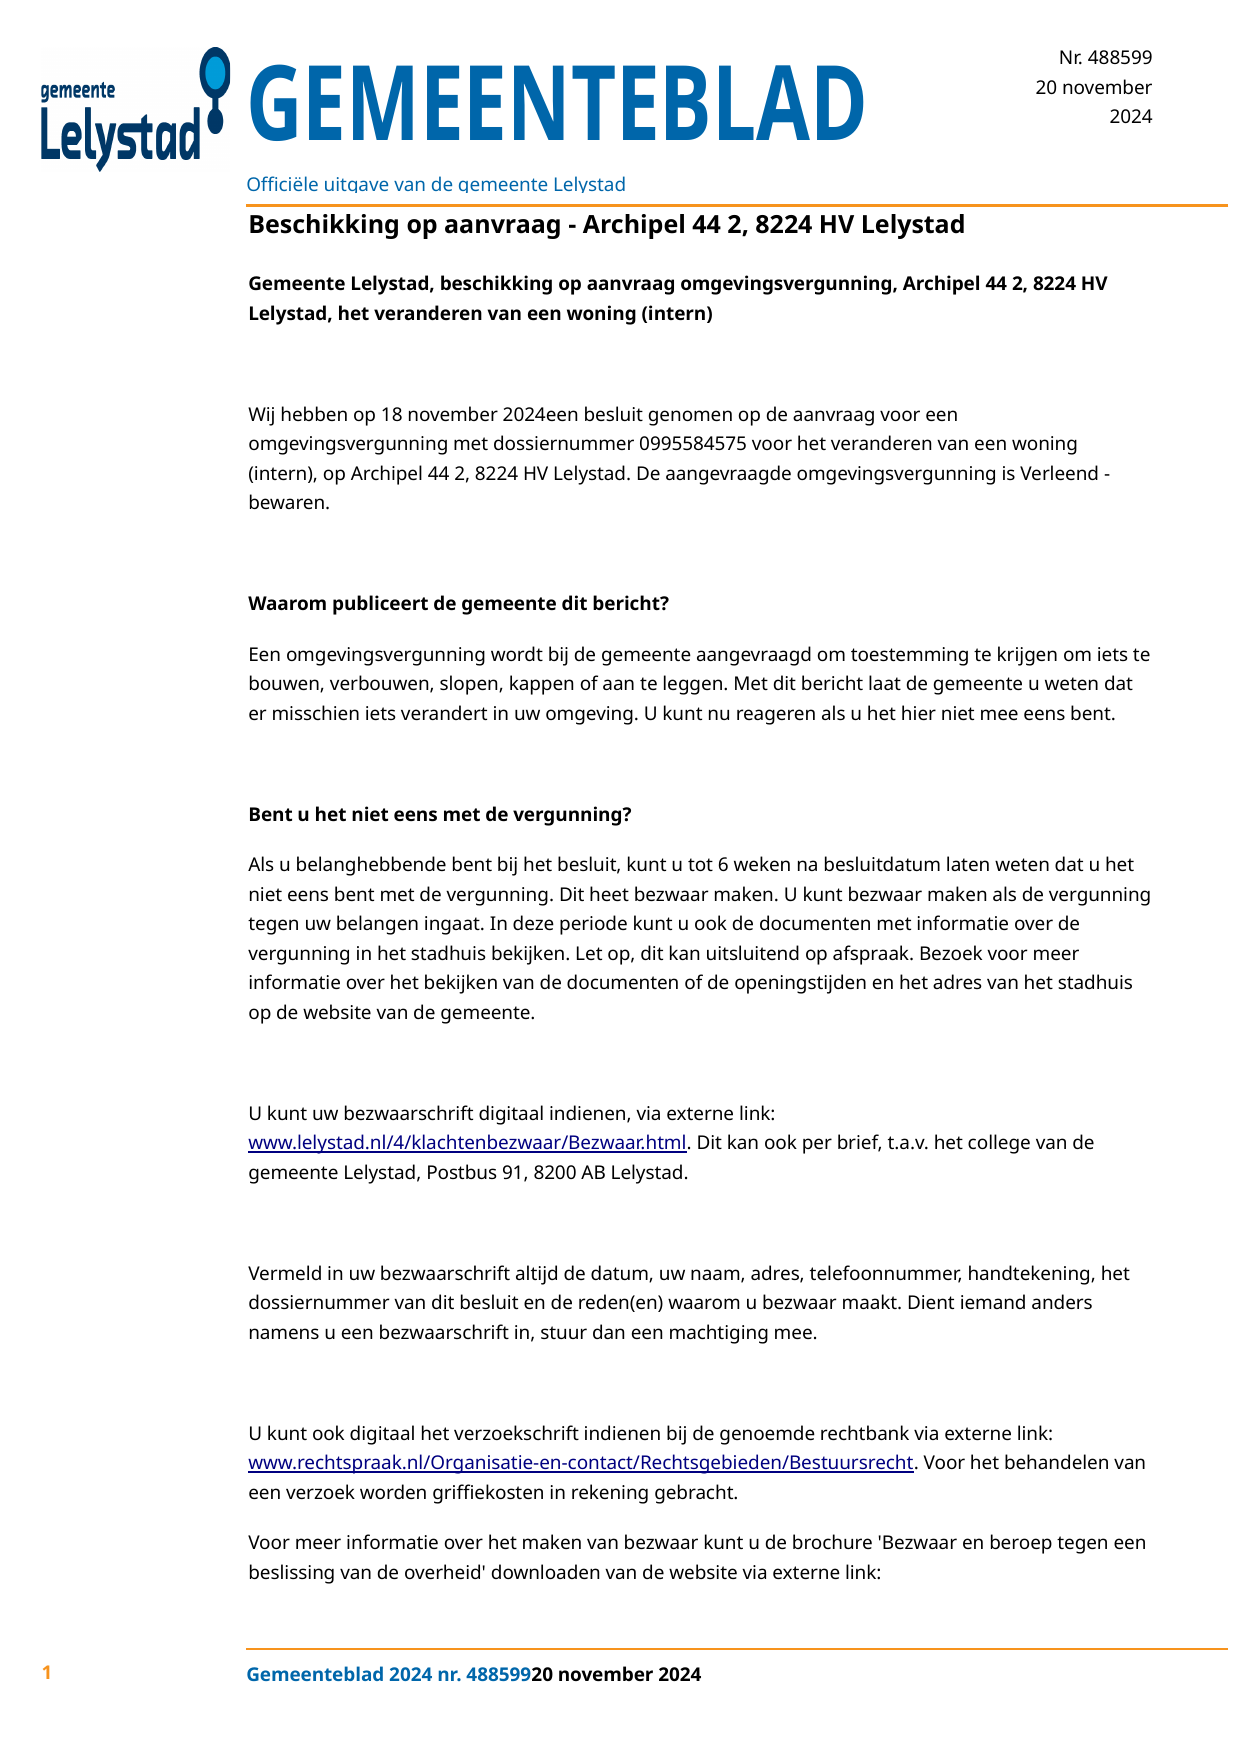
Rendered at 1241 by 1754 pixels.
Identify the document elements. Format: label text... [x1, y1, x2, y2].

text Wij hebben op 18 november 2024een besluit genomen op de aanvraag voor een omgevingsvergunning met dossiernummer 0995584575 voor het veranderen van een woning (intern), op Archipel 44 2, 8224 HV Lelystad. De aangevraagde omgevingsvergunning is Verleend - bewaren. [248, 401, 1152, 515]
text Waarom publiceert de gemeente dit bericht? [248, 590, 1152, 616]
text Een omgevingsvergunning wordt bij de gemeente aangevraagd om toestemming te krijgen om iets te bouwen, verbouwen, slopen, kappen of aan te leggen. Met dit bericht laat de gemeente u weten dat er misschien iets verandert in uw omgeving. U kunt nu reageren als u het hier niet mee eens bent. [248, 641, 1152, 726]
text U kunt uw bezwaarschrift digitaal indienen, via externe link: www.lelystad.nl/4/klachtenbezwaar/Bezwaar.html. Dit kan ook per brief, t.a.v. het college van de gemeente Lelystad, Postbus 91, 8200 AB Lelystad. [248, 1100, 1152, 1185]
text Beschikking op aanvraag - Archipel 44 2, 8224 HV Lelystad [248, 207, 1152, 241]
text Gemeente Lelystad, beschikking op aanvraag omgevingsvergunning, Archipel 44 2, 8224 HV Lelystad, het veranderen van een woning (intern) [248, 270, 1152, 326]
text U kunt ook digitaal het verzoekschrift indienen bij de genoemde rechtbank via externe link: www.rechtspraak.nl/Organisatie-en-contact/Rechtsgebieden/Bestuursrecht. Voor het behandelen van een verzoek worden griffiekosten in rekening gebracht. [248, 1420, 1152, 1505]
text Voor meer informatie over het maken van bezwaar kunt u de brochure 'Bezwaar en beroep tegen een beslissing van de overheid' downloaden van de website via externe link: [248, 1529, 1152, 1585]
text Vermeld in uw bezwaarschrift altijd de datum, uw naam, adres, telefoonnummer, handtekening, het dossiernummer van dit besluit en de reden(en) waarom u bezwaar maakt. Dient iemand anders namens u een bezwaarschrift in, stuur dan een machtiging mee. [248, 1260, 1152, 1345]
text Bent u het niet eens met de vergunning? [248, 801, 1152, 826]
picture [41, 47, 231, 172]
text Als u belanghebbende bent bij het besluit, kunt u tot 6 weken na besluitdatum laten weten dat u het niet eens bent met de vergunning. Dit heet bezwaar maken. U kunt bezwaar maken als de vergunning tegen uw belangen ingaat. In deze periode kunt u ook de documenten met informatie over de vergunning in het stadhuis bekijken. Let op, dit kan uitsluitend op afspraak. Bezoek voor meer informatie over het bekijken van de documenten of de openingstijden en het adres van het stadhuis op de website van de gemeente. [248, 851, 1152, 1025]
